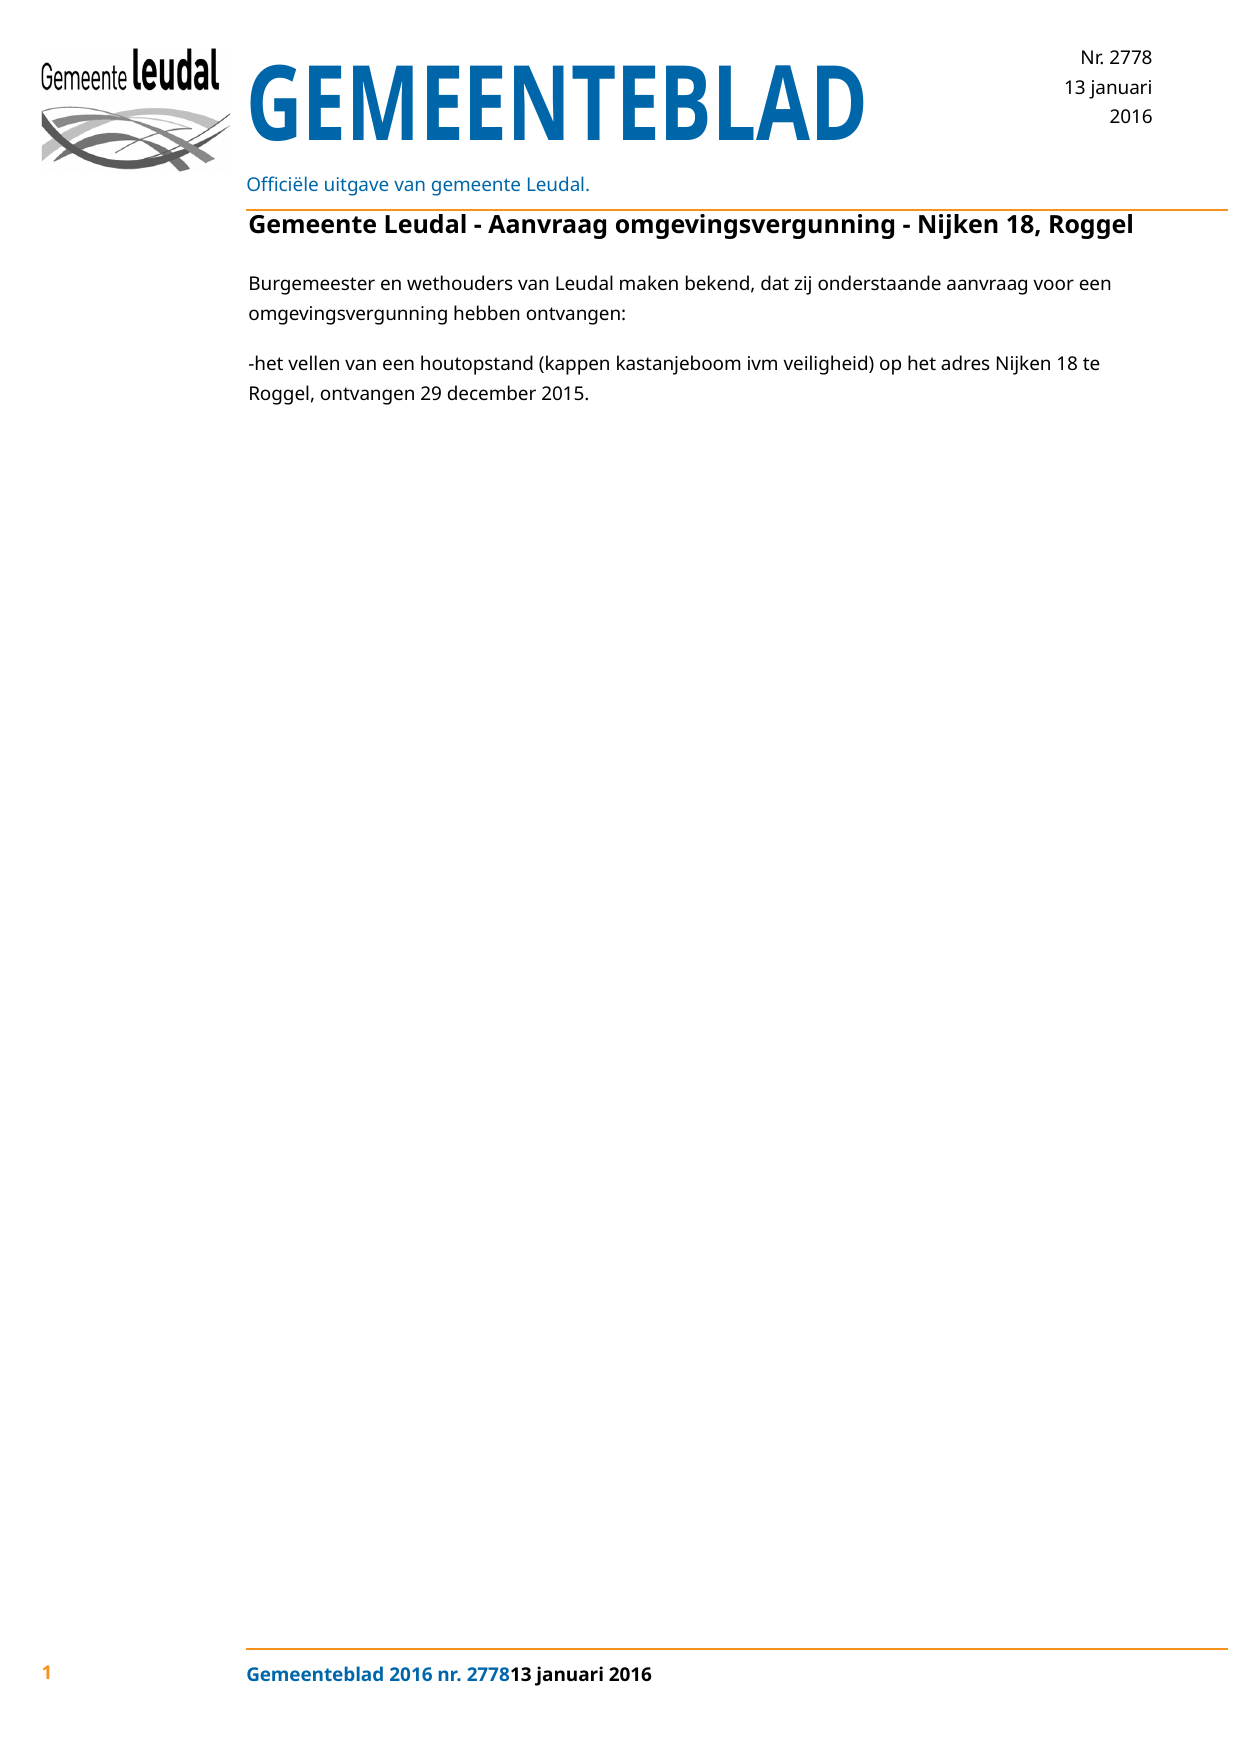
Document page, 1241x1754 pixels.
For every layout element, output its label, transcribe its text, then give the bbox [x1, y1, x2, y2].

text Burgemeester en wethouders van Leudal maken bekend, dat zij onderstaande aanvraag voor een omgevingsvergunning hebben ontvangen: [248, 270, 1152, 326]
text -het vellen van een houtopstand (kappen kastanjeboom ivm veiligheid) op het adres Nijken 18 te Roggel, ontvangen 29 december 2015. [248, 350, 1152, 406]
text Gemeente Leudal - Aanvraag omgevingsvergunning - Nijken 18, Roggel [248, 211, 1152, 241]
picture [41, 47, 231, 172]
